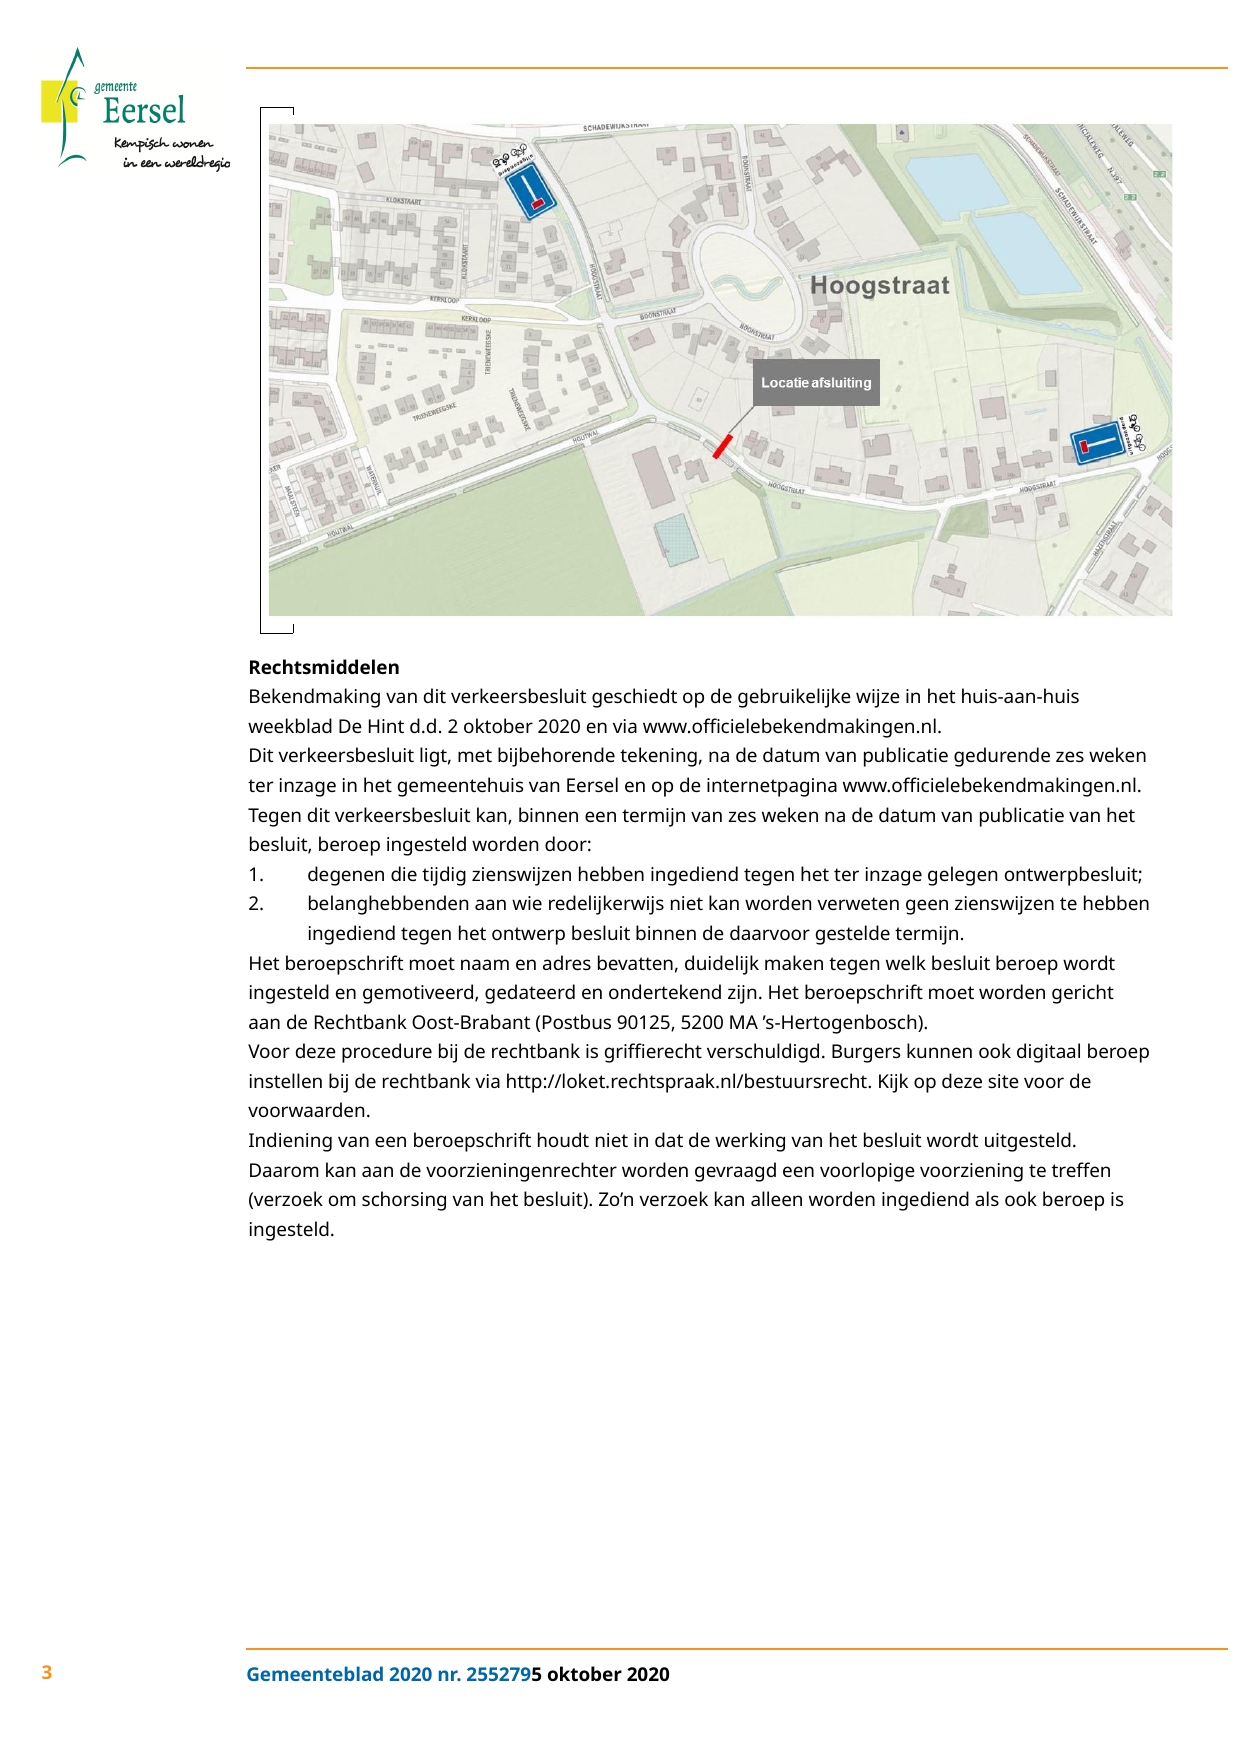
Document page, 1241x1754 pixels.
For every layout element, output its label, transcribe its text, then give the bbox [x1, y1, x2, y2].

text Indiening van een beroepschrift houdt niet in dat de werking van het besluit wordt uitgesteld. Daarom kan aan de voorzieningenrechter worden gevraagd een voorlopige voorziening te treffen (verzoek om schorsing van het besluit). Zo’n verzoek kan alleen worden ingediend als ook beroep is ingesteld. [248, 1127, 1152, 1242]
text Bekendmaking van dit verkeersbesluit geschiedt op de gebruikelijke wijze in het huis-aan-huis weekblad De Hint d.d. 2 oktober 2020 en via www.officielebekendmakingen.nl. [248, 683, 1152, 739]
list degenen die tijdig zienswijzen hebben ingediend tegen het ter inzage gelegen ontwerpbesluit; [248, 861, 1152, 887]
list belanghebbenden aan wie redelijkerwijs niet kan worden verweten geen zienswijzen te hebben ingediend tegen het ontwerp besluit binnen de daarvoor gestelde termijn. [248, 891, 1152, 946]
text Voor deze procedure bij de rechtbank is griffierecht verschuldigd. Burgers kunnen ook digitaal beroep instellen bij de rechtbank via http://loket.rechtspraak.nl/bestuursrecht. Kijk op deze site voor de voorwaarden. [248, 1038, 1152, 1123]
text Dit verkeersbesluit ligt, met bijbehorende tekening, na de datum van publicatie gedurende zes weken ter inzage in het gemeentehuis van Eersel en op de internetpagina www.officielebekendmakingen.nl. [248, 743, 1152, 798]
text Rechtsmiddelen [248, 654, 1152, 680]
picture [41, 47, 231, 172]
picture [268, 115, 1173, 624]
text Het beroepschrift moet naam en adres bevatten, duidelijk maken tegen welk besluit beroep wordt ingesteld en gemotiveerd, gedateerd en ondertekend zijn. Het beroepschrift moet worden gericht aan de Rechtbank Oost-Brabant (Postbus 90125, 5200 MA ’s-Hertogenbosch). [248, 950, 1152, 1035]
text Tegen dit verkeersbesluit kan, binnen een termijn van zes weken na de datum van publicatie van het besluit, beroep ingesteld worden door: [248, 802, 1152, 857]
